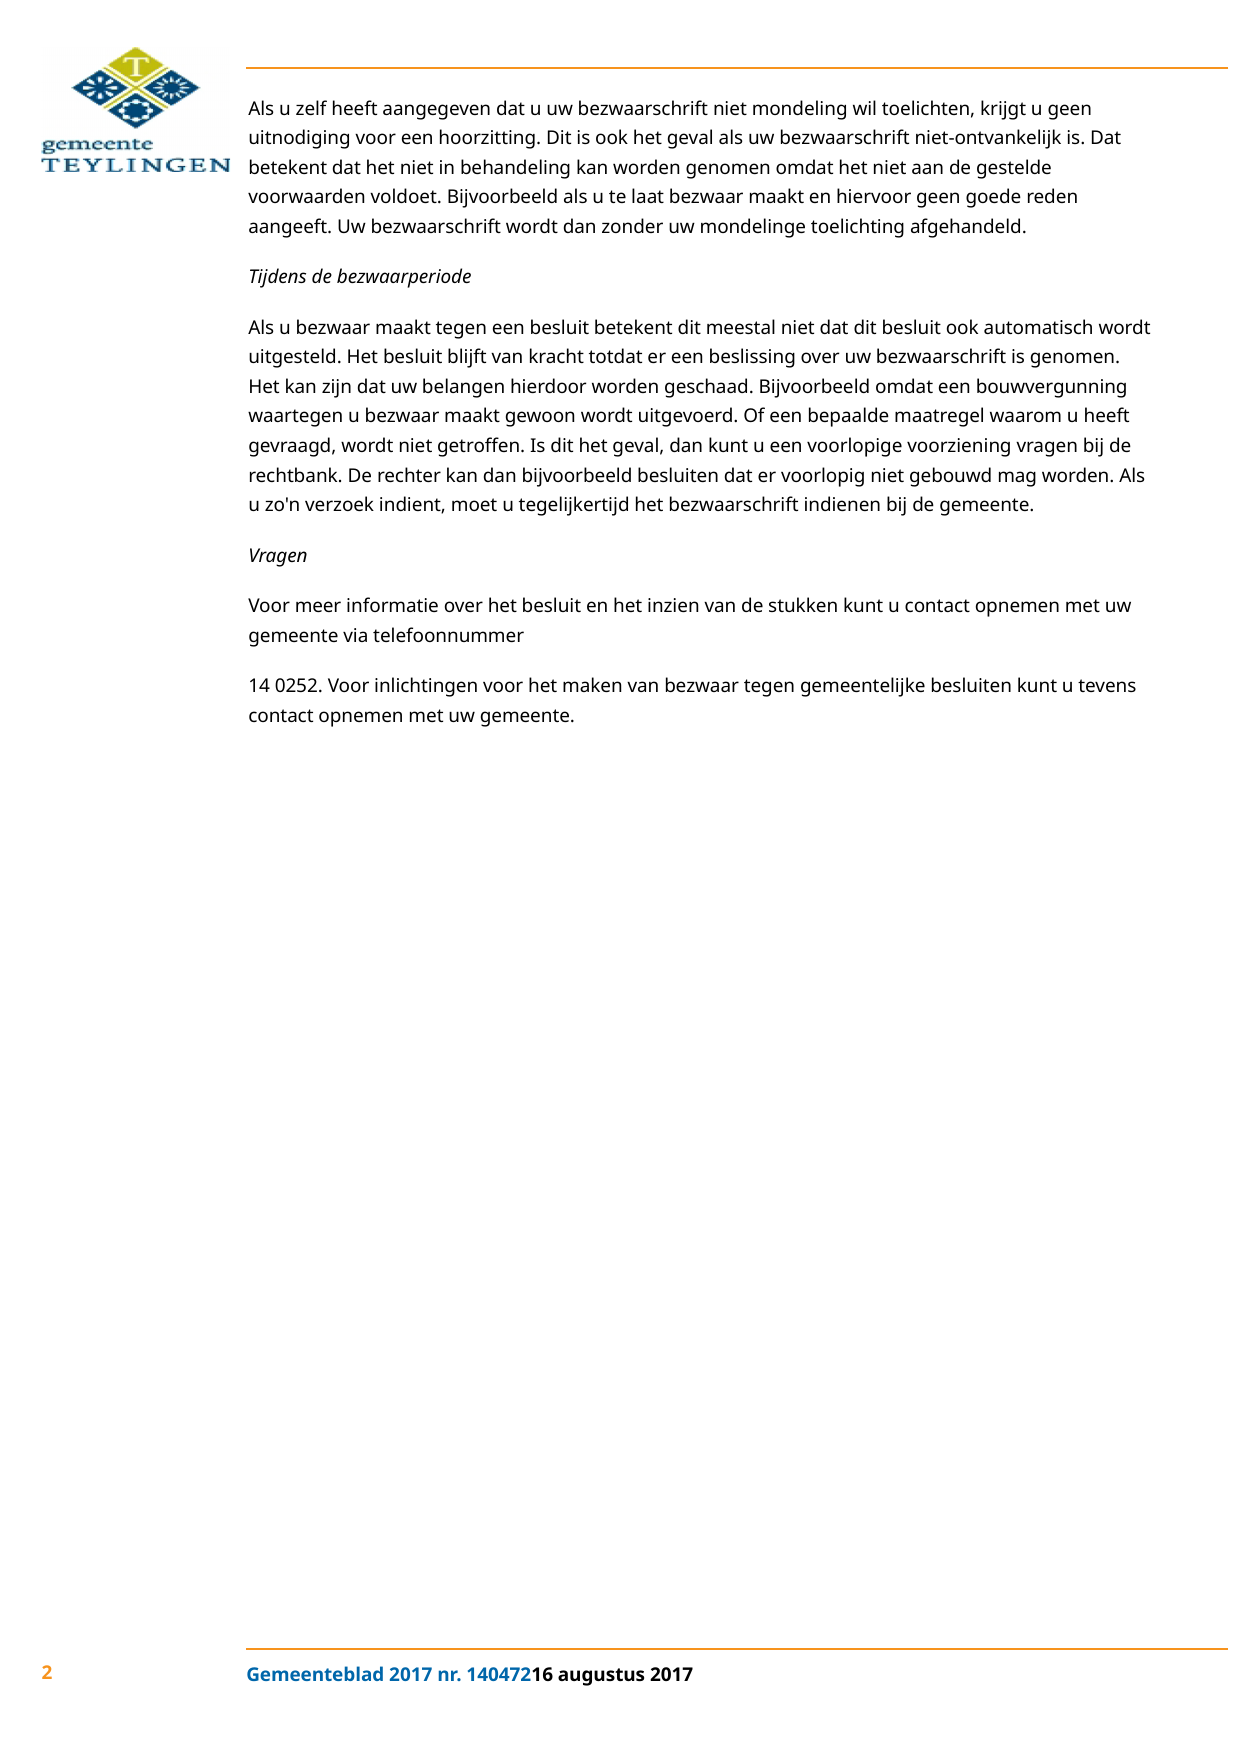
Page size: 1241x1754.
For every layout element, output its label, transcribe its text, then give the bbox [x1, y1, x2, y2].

text Als u bezwaar maakt tegen een besluit betekent dit meestal niet dat dit besluit ook automatisch wordt uitgesteld. Het besluit blijft van kracht totdat er een beslissing over uw bezwaarschrift is genomen. Het kan zijn dat uw belangen hierdoor worden geschaad. Bijvoorbeeld omdat een bouwvergunning waartegen u bezwaar maakt gewoon wordt uitgevoerd. Of een bepaalde maatregel waarom u heeft gevraagd, wordt niet getroffen. Is dit het geval, dan kunt u een voorlopige voorziening vragen bij de rechtbank. De rechter kan dan bijvoorbeeld besluiten dat er voorlopig niet gebouwd mag worden. Als u zo'n verzoek indient, moet u tegelijkertijd het bezwaarschrift indienen bij de gemeente. [248, 314, 1152, 517]
text Als u zelf heeft aangegeven dat u uw bezwaarschrift niet mondeling wil toelichten, krijgt u geen uitnodiging voor een hoorzitting. Dit is ook het geval als uw bezwaarschrift niet-ontvankelijk is. Dat betekent dat het niet in behandeling kan worden genomen omdat het niet aan de gestelde voorwaarden voldoet. Bijvoorbeeld als u te laat bezwaar maakt en hiervoor geen goede reden aangeeft. Uw bezwaarschrift wordt dan zonder uw mondelinge toelichting afgehandeld. [248, 95, 1152, 239]
text Vragen [248, 542, 1152, 568]
picture [41, 47, 231, 172]
text 14 0252. Voor inlichtingen voor het maken van bezwaar tegen gemeentelijke besluiten kunt u tevens contact opnemen met uw gemeente. [248, 672, 1152, 728]
text Tijdens de bezwaarperiode [248, 263, 1152, 289]
text Voor meer informatie over het besluit en het inzien van de stukken kunt u contact opnemen met uw gemeente via telefoonnummer [248, 592, 1152, 648]
